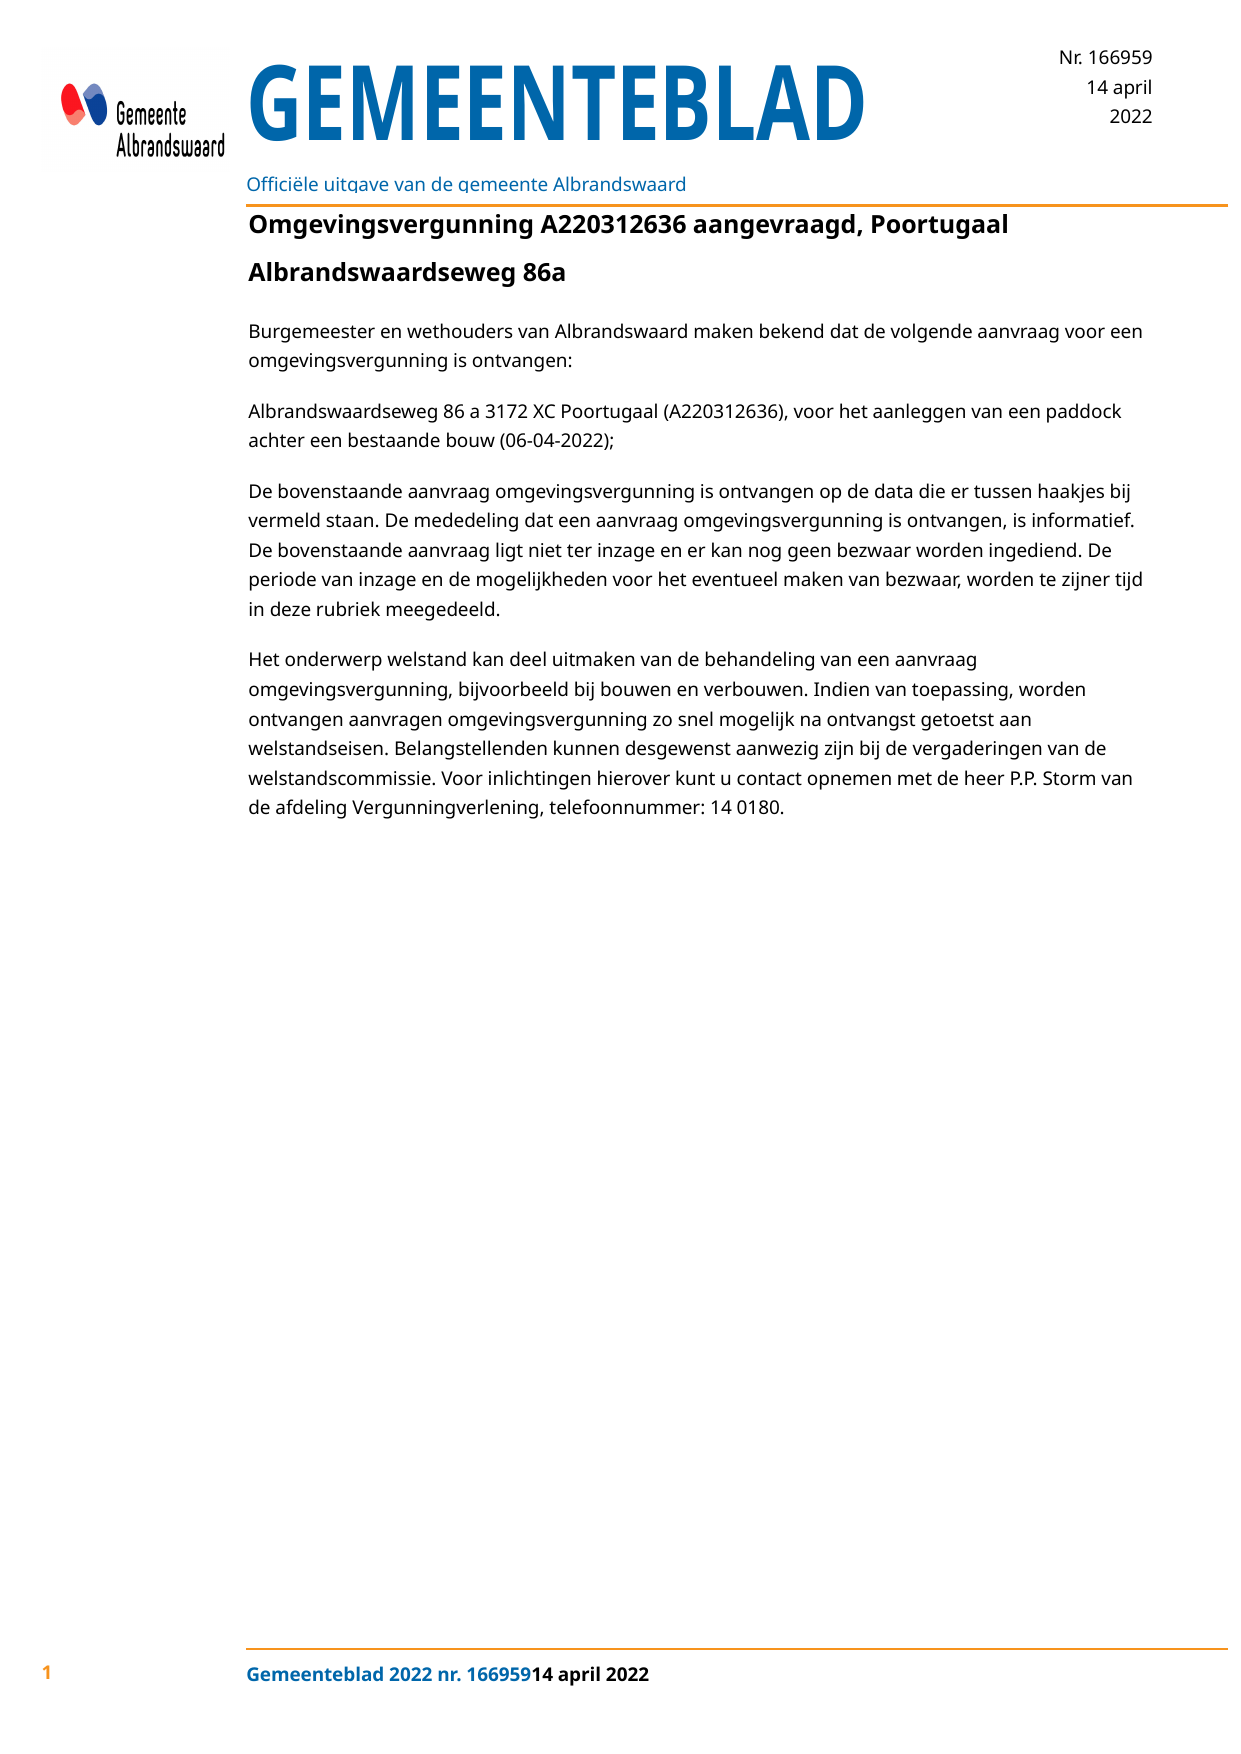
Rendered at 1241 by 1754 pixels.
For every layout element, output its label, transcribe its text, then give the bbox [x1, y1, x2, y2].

text Omgevingsvergunning A220312636 aangevraagd, Poortugaal Albrandswaardseweg 86a [248, 207, 1152, 288]
text Burgemeester en wethouders van Albrandswaard maken bekend dat de volgende aanvraag voor een omgevingsvergunning is ontvangen: [248, 318, 1152, 373]
text Albrandswaardseweg 86 a 3172 XC Poortugaal (A220312636), voor het aanleggen van een paddock achter een bestaande bouw (06-04-2022); [248, 398, 1152, 453]
picture [41, 47, 231, 172]
text De bovenstaande aanvraag omgevingsvergunning is ontvangen op de data die er tussen haakjes bij vermeld staan. De mededeling dat een aanvraag omgevingsvergunning is ontvangen, is informatief. De bovenstaande aanvraag ligt niet ter inzage en er kan nog geen bezwaar worden ingediend. De periode van inzage en de mogelijkheden voor het eventueel maken van bezwaar, worden te zijner tijd in deze rubriek meegedeeld. [248, 478, 1152, 622]
text Het onderwerp welstand kan deel uitmaken van de behandeling van een aanvraag omgevingsvergunning, bijvoorbeeld bij bouwen en verbouwen. Indien van toepassing, worden ontvangen aanvragen omgevingsvergunning zo snel mogelijk na ontvangst getoetst aan welstandseisen. Belangstellenden kunnen desgewenst aanwezig zijn bij de vergaderingen van de welstandscommissie. Voor inlichtingen hierover kunt u contact opnemen met de heer P.P. Storm van de afdeling Vergunningverlening, telefoonnummer: 14 0180. [248, 647, 1152, 820]
